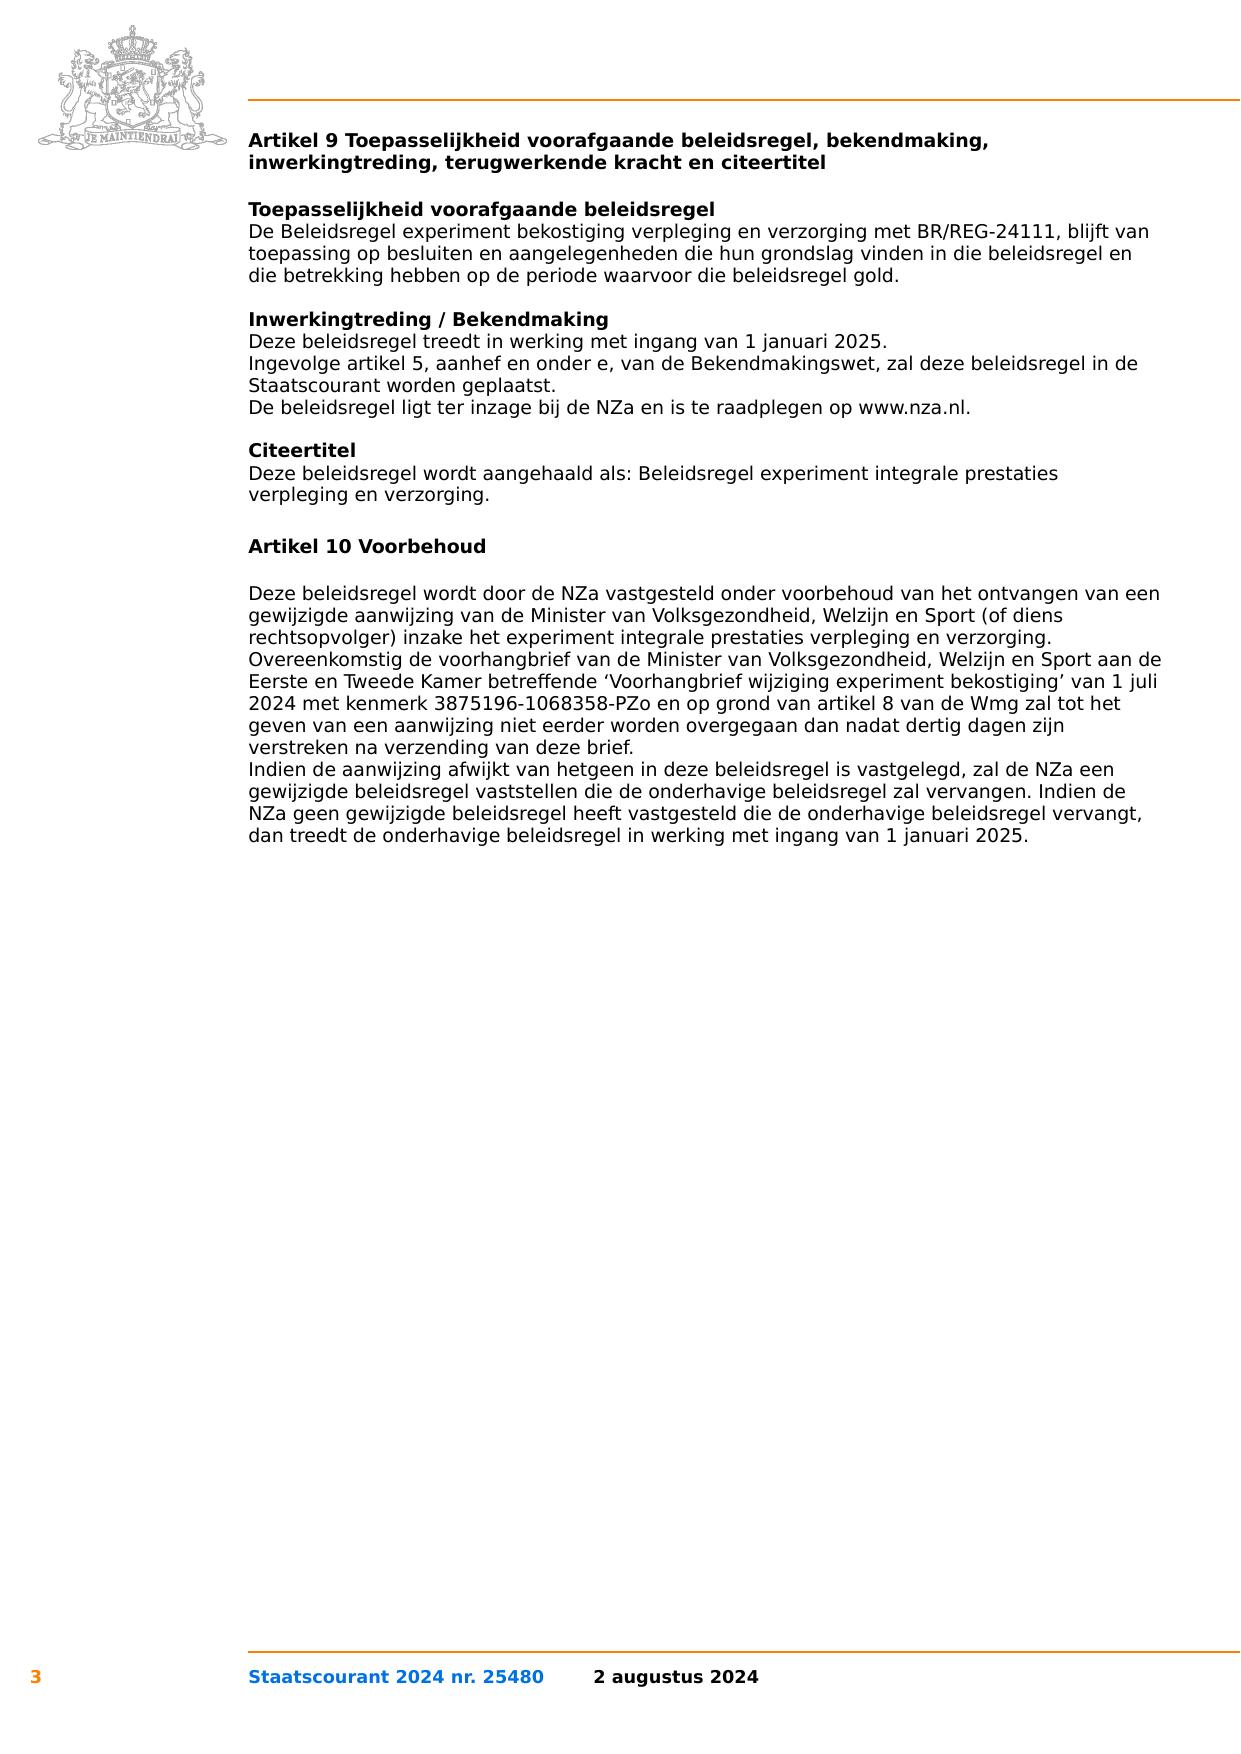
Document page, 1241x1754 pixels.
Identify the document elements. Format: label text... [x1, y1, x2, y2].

picture [38, 25, 227, 150]
subtitle Artikel 10 Voorbehoud [248, 536, 1163, 558]
subtitle Artikel 9 Toepasselijkheid voorafgaande beleidsregel, bekendmaking, inwerkingtreding, terugwerkende kracht en citeertitel [248, 130, 1163, 174]
text Ingevolge artikel 5, aanhef en onder e, van de Bekendmakingswet, zal deze beleidsregel in de Staatscourant worden geplaatst. [248, 353, 1163, 397]
text Deze beleidsregel treedt in werking met ingang van 1 januari 2025. [248, 331, 1163, 353]
text Deze beleidsregel wordt aangehaald als: Beleidsregel experiment integrale prestaties verpleging en verzorging. [248, 462, 1163, 506]
subtitle Inwerkingtreding / Bekendmaking [248, 309, 1163, 331]
text De Beleidsregel experiment bekostiging verpleging en verzorging met BR/REG-24111, blijft van toepassing op besluiten en aangelegenheden die hun grondslag vinden in die beleidsregel en die betrekking hebben op de periode waarvoor die beleidsregel gold. [248, 221, 1163, 287]
subtitle Toepasselijkheid voorafgaande beleidsregel [248, 199, 1163, 221]
text De beleidsregel ligt ter inzage bij de NZa en is te raadplegen op www.nza.nl. [248, 397, 1163, 418]
subtitle Citeertitel [248, 440, 1163, 462]
text Indien de aanwijzing afwijkt van hetgeen in deze beleidsregel is vastgelegd, zal de NZa een gewijzigde beleidsregel vaststellen die de onderhavige beleidsregel zal vervangen. Indien de NZa geen gewijzigde beleidsregel heeft vastgesteld die de onderhavige beleidsregel vervangt, dan treedt de onderhavige beleidsregel in werking met ingang van 1 januari 2025. [248, 759, 1163, 847]
text Deze beleidsregel wordt door de NZa vastgesteld onder voorbehoud van het ontvangen van een gewijzigde aanwijzing van de Minister van Volksgezondheid, Welzijn en Sport (of diens rechtsopvolger) inzake het experiment integrale prestaties verpleging en verzorging. Overeenkomstig de voorhangbrief van de Minister van Volksgezondheid, Welzijn en Sport aan de Eerste en Tweede Kamer betreffende ‘Voorhangbrief wijziging experiment bekostiging’ van 1 juli 2024 met kenmerk 3875196-1068358-PZo en op grond van artikel 8 van de Wmg zal tot het geven van een aanwijzing niet eerder worden overgegaan dan nadat dertig dagen zijn verstreken na verzending van deze brief. [248, 583, 1163, 759]
